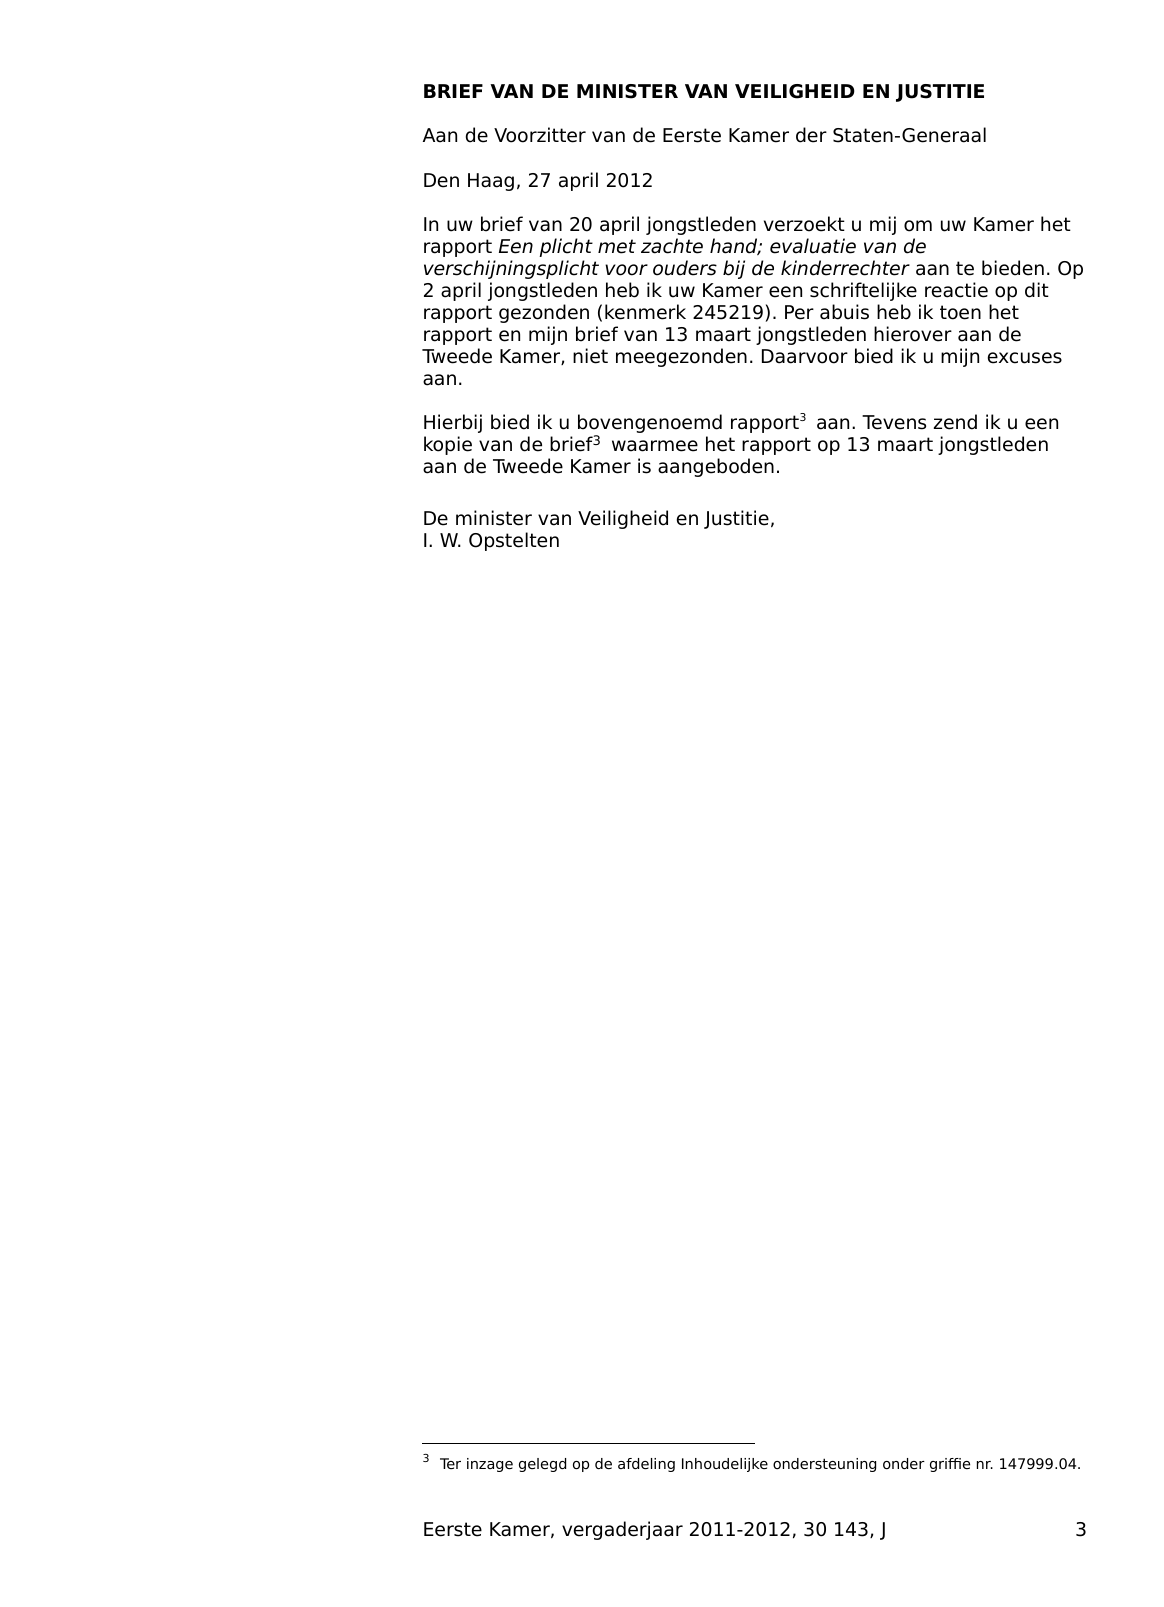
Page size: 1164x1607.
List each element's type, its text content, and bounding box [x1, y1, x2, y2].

text In uw brief van 20 april jongstleden verzoekt u mij om uw Kamer het rapport Een plicht met zachte hand; evaluatie van de verschijningsplicht voor ouders bij de kinderrechter aan te bieden. Op 2 april jongstleden heb ik uw Kamer een schriftelijke reactie op dit rapport gezonden (kenmerk 245219). Per abuis heb ik toen het rapport en mijn brief van 13 maart jongstleden hierover aan de Tweede Kamer, niet meegezonden. Daarvoor bied ik u mijn excuses aan. [422, 214, 1087, 389]
text Ter inzage gelegd op de afdeling Inhoudelijke ondersteuning onder griffie nr. 147999.04. [422, 1452, 1087, 1474]
subtitle BRIEF VAN DE MINISTER VAN VEILIGHEID EN JUSTITIE [422, 81, 1087, 103]
text De minister van Veiligheid en Justitie, I. W. Opstelten [422, 508, 1087, 552]
text Den Haag, 27 april 2012 [422, 169, 1087, 192]
text Aan de Voorzitter van de Eerste Kamer der Staten-Generaal [422, 125, 1087, 147]
text Hierbij bied ik u bovengenoemd rapport aan. Tevens zend ik u een kopie van de brief3 waarmee het rapport op 13 maart jongstleden aan de Tweede Kamer is aangeboden. [422, 412, 1087, 478]
